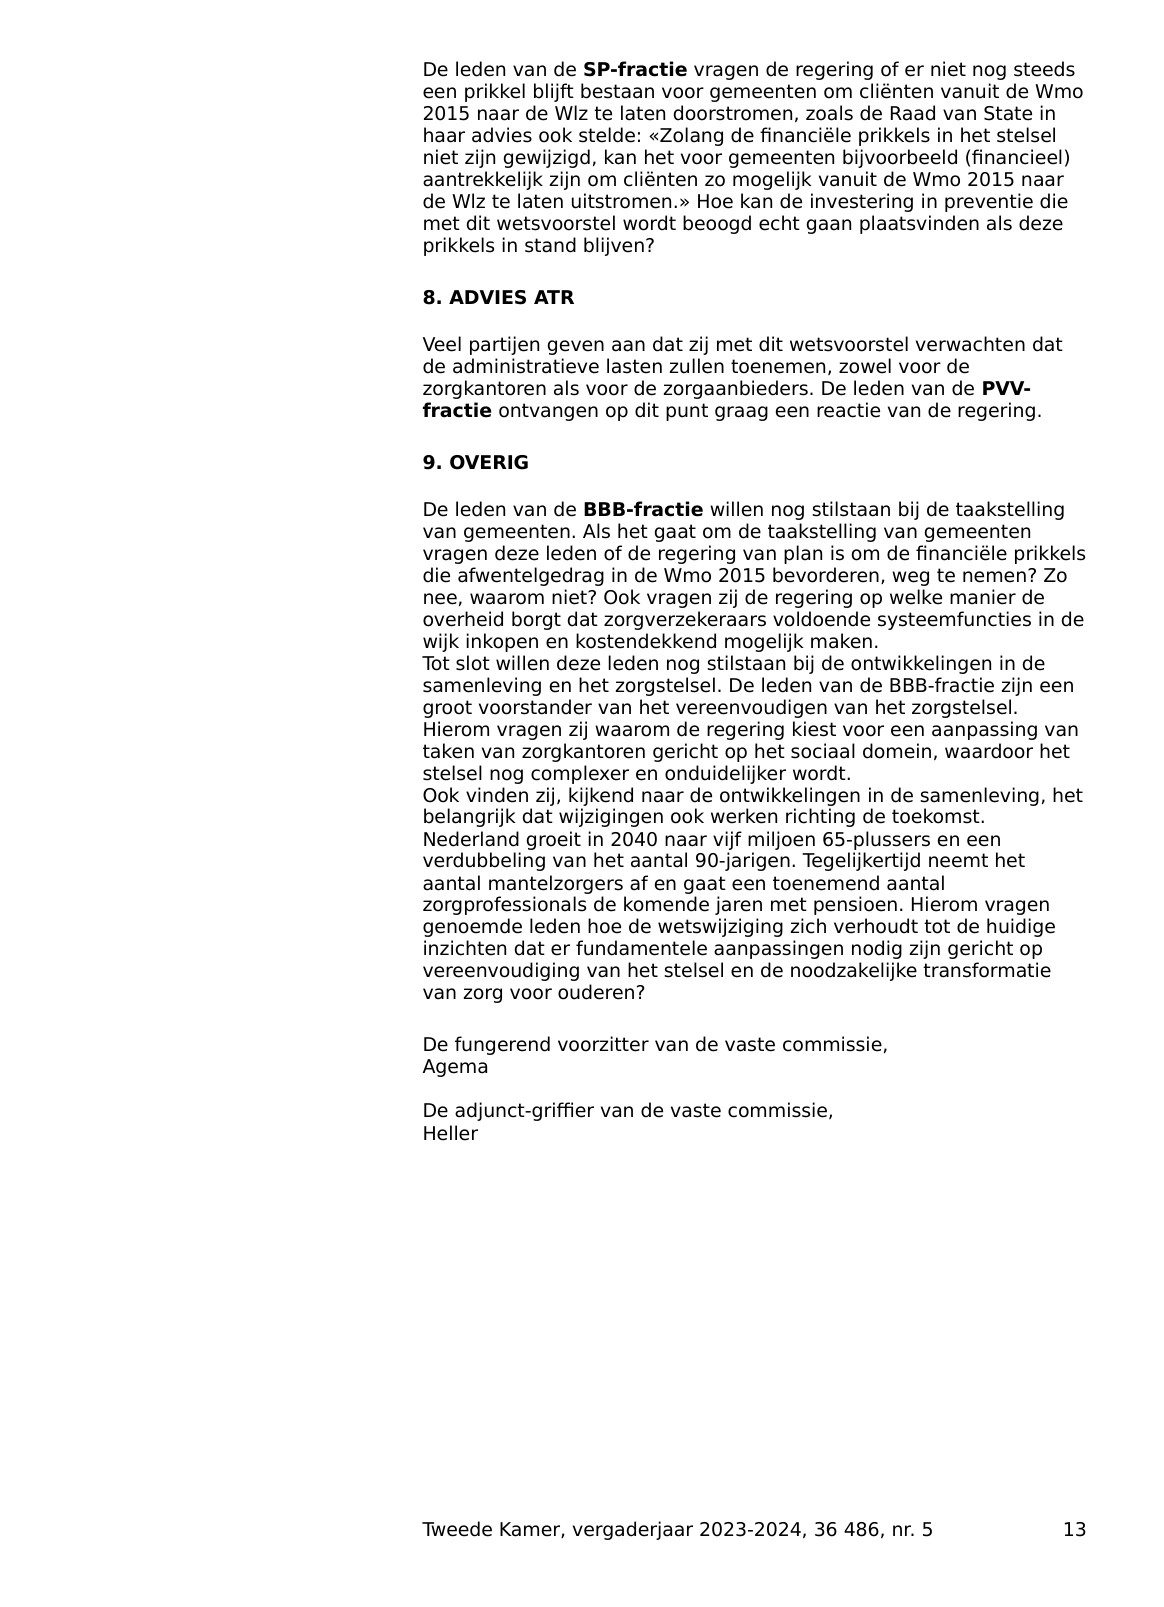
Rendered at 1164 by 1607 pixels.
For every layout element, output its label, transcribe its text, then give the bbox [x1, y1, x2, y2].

text Veel partijen geven aan dat zij met dit wetsvoorstel verwachten dat de administratieve lasten zullen toenemen, zowel voor de zorgkantoren als voor de zorgaanbieders. De leden van de PVV-fractie ontvangen op dit punt graag een reactie van de regering. [422, 334, 1087, 422]
text De leden van de SP-fractie vragen de regering of er niet nog steeds een prikkel blijft bestaan voor gemeenten om cliënten vanuit de Wmo 2015 naar de Wlz te laten doorstromen, zoals de Raad van State in haar advies ook stelde: «Zolang de financiële prikkels in het stelsel niet zijn gewijzigd, kan het voor gemeenten bijvoorbeeld (financieel) aantrekkelijk zijn om cliënten zo mogelijk vanuit de Wmo 2015 naar de Wlz te laten uitstromen.» Hoe kan de investering in preventie die met dit wetsvoorstel wordt beoogd echt gaan plaatsvinden als deze prikkels in stand blijven? [422, 59, 1087, 257]
text Ook vinden zij, kijkend naar de ontwikkelingen in de samenleving, het belangrijk dat wijzigingen ook werken richting de toekomst. Nederland groeit in 2040 naar vijf miljoen 65-plussers en een verdubbeling van het aantal 90-jarigen. Tegelijkertijd neemt het aantal mantelzorgers af en gaat een toenemend aantal zorgprofessionals de komende jaren met pensioen. Hierom vragen genoemde leden hoe de wetswijziging zich verhoudt tot de huidige inzichten dat er fundamentele aanpassingen nodig zijn gericht op vereenvoudiging van het stelsel en de noodzakelijke transformatie van zorg voor ouderen? [422, 784, 1087, 1004]
subtitle 9. OVERIG [422, 452, 1087, 474]
text De fungerend voorzitter van de vaste commissie, Agema [422, 1034, 1087, 1078]
text De adjunct-griffier van de vaste commissie, Heller [422, 1100, 1087, 1144]
text Tot slot willen deze leden nog stilstaan bij de ontwikkelingen in de samenleving en het zorgstelsel. De leden van de BBB-fractie zijn een groot voorstander van het vereenvoudigen van het zorgstelsel. Hierom vragen zij waarom de regering kiest voor een aanpassing van taken van zorgkantoren gericht op het sociaal domein, waardoor het stelsel nog complexer en onduidelijker wordt. [422, 653, 1087, 784]
subtitle 8. ADVIES ATR [422, 287, 1087, 309]
text De leden van de BBB-fractie willen nog stilstaan bij de taakstelling van gemeenten. Als het gaat om de taakstelling van gemeenten vragen deze leden of de regering van plan is om de financiële prikkels die afwentelgedrag in de Wmo 2015 bevorderen, weg te nemen? Zo nee, waarom niet? Ook vragen zij de regering op welke manier de overheid borgt dat zorgverzekeraars voldoende systeemfuncties in de wijk inkopen en kostendekkend mogelijk maken. [422, 499, 1087, 653]
